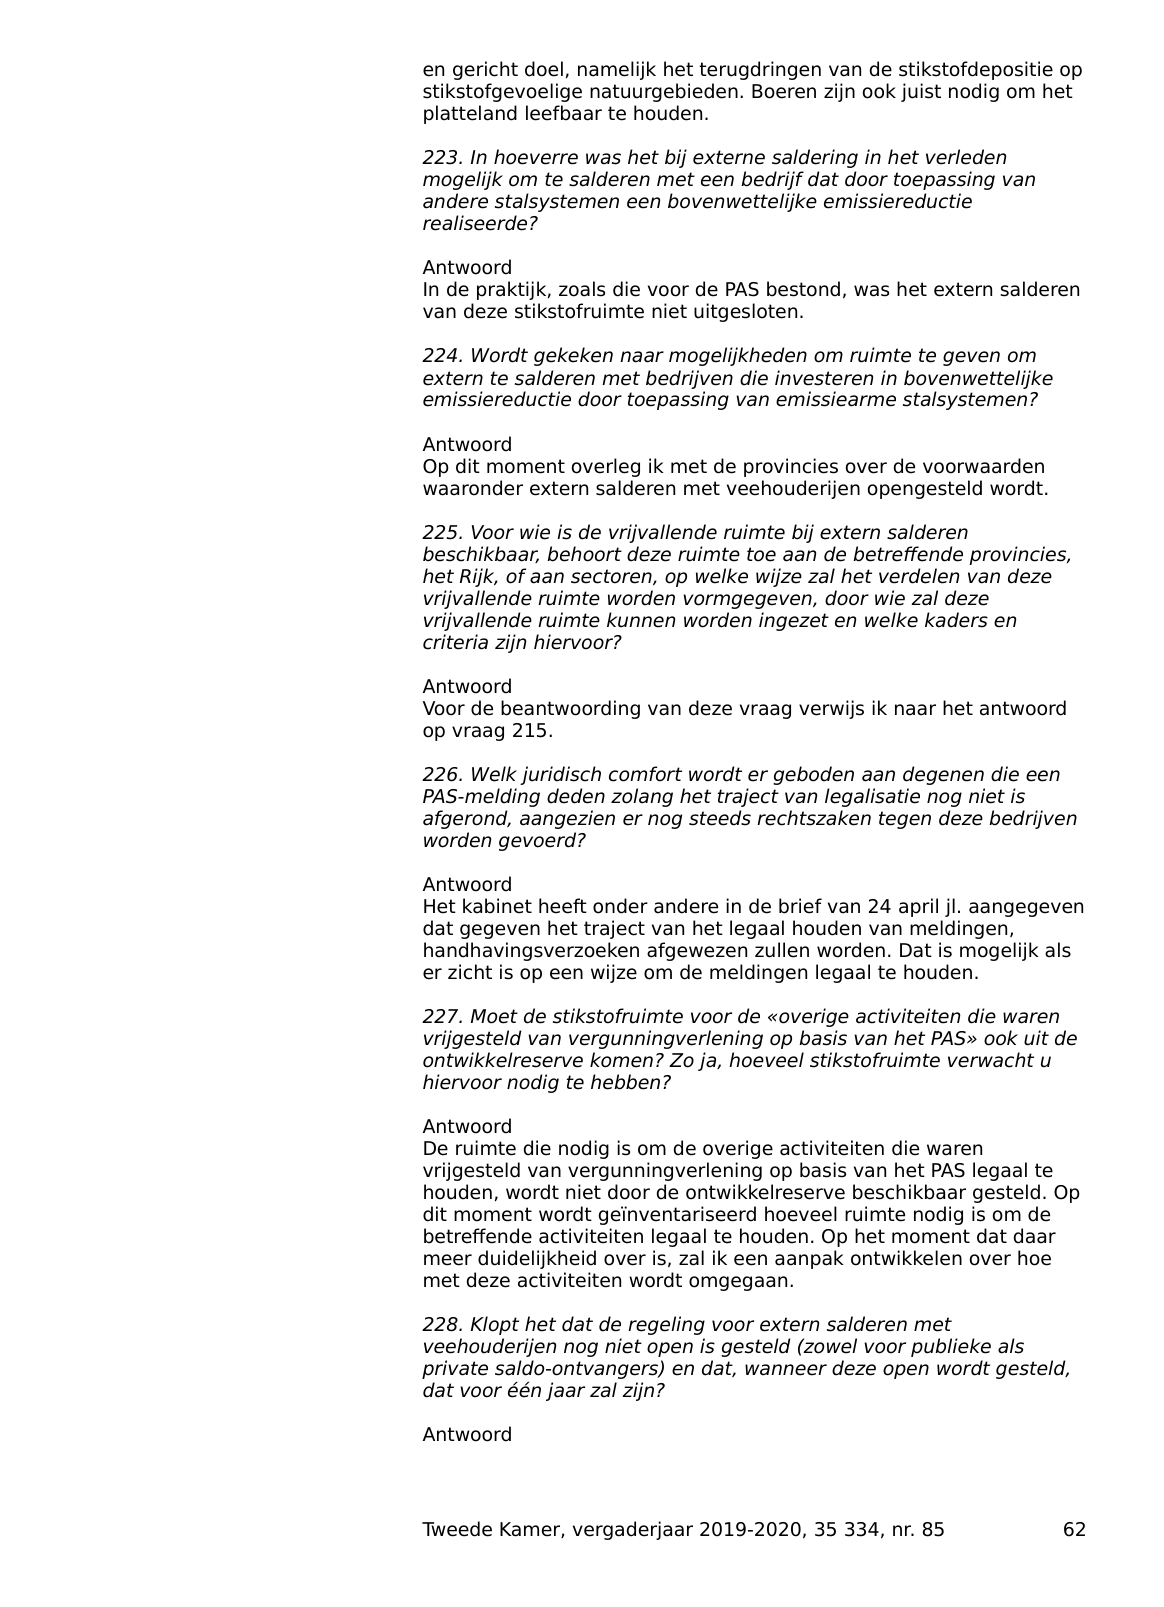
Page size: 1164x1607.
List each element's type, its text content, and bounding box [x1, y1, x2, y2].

text 226. Welk juridisch comfort wordt er geboden aan degenen die een PAS-melding deden zolang het traject van legalisatie nog niet is afgerond, aangezien er nog steeds rechtszaken tegen deze bedrijven worden gevoerd? [422, 764, 1087, 852]
text 224. Wordt gekeken naar mogelijkheden om ruimte te geven om extern te salderen met bedrijven die investeren in bovenwettelijke emissiereductie door toepassing van emissiearme stalsystemen? [422, 345, 1087, 411]
text Antwoord [422, 676, 1087, 698]
text 225. Voor wie is de vrijvallende ruimte bij extern salderen beschikbaar, behoort deze ruimte toe aan de betreffende provincies, het Rijk, of aan sectoren, op welke wijze zal het verdelen van deze vrijvallende ruimte worden vormgegeven, door wie zal deze vrijvallende ruimte kunnen worden ingezet en welke kaders en criteria zijn hiervoor? [422, 522, 1087, 653]
text 223. In hoeverre was het bij externe saldering in het verleden mogelijk om te salderen met een bedrijf dat door toepassing van andere stalsystemen een bovenwettelijke emissiereductie realiseerde? [422, 147, 1087, 235]
text Antwoord [422, 433, 1087, 456]
text Antwoord [422, 1116, 1087, 1138]
text Antwoord [422, 1424, 1087, 1446]
text Antwoord [422, 257, 1087, 279]
text In de praktijk, zoals die voor de PAS bestond, was het extern salderen van deze stikstofruimte niet uitgesloten. [422, 279, 1087, 323]
text De ruimte die nodig is om de overige activiteiten die waren vrijgesteld van vergunningverlening op basis van het PAS legaal te houden, wordt niet door de ontwikkelreserve beschikbaar gesteld. Op dit moment wordt geïnventariseerd hoeveel ruimte nodig is om de betreffende activiteiten legaal te houden. Op het moment dat daar meer duidelijkheid over is, zal ik een aanpak ontwikkelen over hoe met deze activiteiten wordt omgegaan. [422, 1138, 1087, 1292]
text en gericht doel, namelijk het terugdringen van de stikstofdepositie op stikstofgevoelige natuurgebieden. Boeren zijn ook juist nodig om het platteland leefbaar te houden. [422, 59, 1087, 125]
text Antwoord [422, 874, 1087, 896]
text 227. Moet de stikstofruimte voor de «overige activiteiten die waren vrijgesteld van vergunningverlening op basis van het PAS» ook uit de ontwikkelreserve komen? Zo ja, hoeveel stikstofruimte verwacht u hiervoor nodig te hebben? [422, 1006, 1087, 1094]
text Voor de beantwoording van deze vraag verwijs ik naar het antwoord op vraag 215. [422, 698, 1087, 742]
text 228. Klopt het dat de regeling voor extern salderen met veehouderijen nog niet open is gesteld (zowel voor publieke als private saldo-ontvangers) en dat, wanneer deze open wordt gesteld, dat voor één jaar zal zijn? [422, 1314, 1087, 1402]
text Het kabinet heeft onder andere in de brief van 24 april jl. aangegeven dat gegeven het traject van het legaal houden van meldingen, handhavingsverzoeken afgewezen zullen worden. Dat is mogelijk als er zicht is op een wijze om de meldingen legaal te houden. [422, 896, 1087, 984]
text Op dit moment overleg ik met de provincies over de voorwaarden waaronder extern salderen met veehouderijen opengesteld wordt. [422, 456, 1087, 499]
